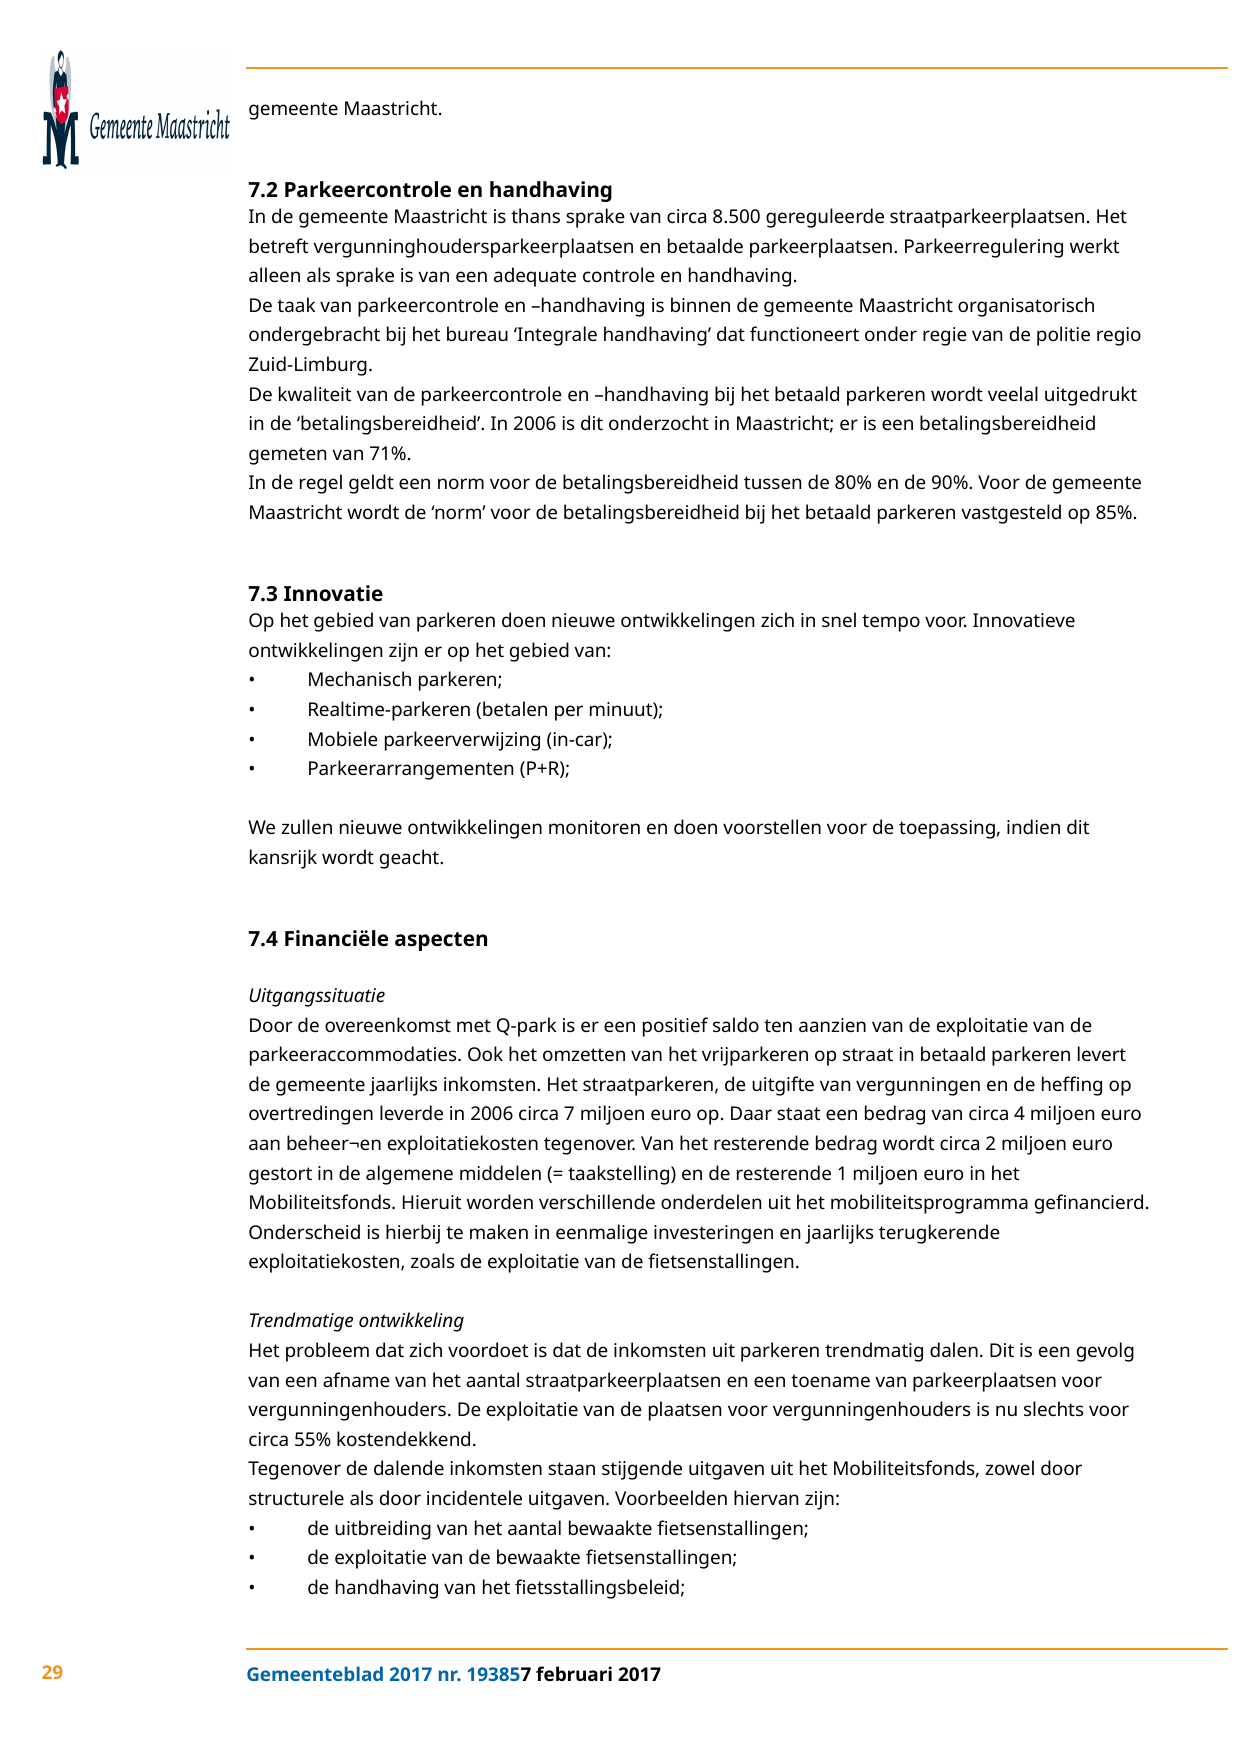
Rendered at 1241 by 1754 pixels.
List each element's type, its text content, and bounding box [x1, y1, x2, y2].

text Uitgangssituatie [248, 982, 1152, 1008]
text De taak van parkeercontrole en –handhaving is binnen de gemeente Maastricht organisatorisch ondergebracht bij het bureau ‘Integrale handhaving’ dat functioneert onder regie van de politie regio Zuid-Limburg. [248, 292, 1152, 377]
text De kwaliteit van de parkeercontrole en –handhaving bij het betaald parkeren wordt veelal uitgedrukt in de ‘betalingsbereidheid’. In 2006 is dit onderzocht in Maastricht; er is een betalingsbereidheid gemeten van 71%. [248, 381, 1152, 466]
text In de regel geldt een norm voor de betalingsbereidheid tussen de 80% en de 90%. Voor de gemeente Maastricht wordt de ‘norm’ voor de betalingsbereidheid bij het betaald parkeren vastgesteld op 85%. [248, 469, 1152, 525]
text 7.2 Parkeercontrole en handhaving [248, 175, 1152, 203]
list Mechanisch parkeren; [248, 667, 1152, 692]
list Mobiele parkeerverwijzing (in-car); [248, 726, 1152, 752]
text gemeente Maastricht. [248, 95, 1152, 121]
text We zullen nieuwe ontwikkelingen monitoren en doen voorstellen voor de toepassing, indien dit kansrijk wordt geacht. [248, 814, 1152, 870]
text Het probleem dat zich voordoet is dat de inkomsten uit parkeren trendmatig dalen. Dit is een gevolg van een afname van het aantal straatparkeerplaatsen en een toename van parkeerplaatsen voor vergunningenhouders. De exploitatie van de plaatsen voor vergunningenhouders is nu slechts voor circa 55% kostendekkend. [248, 1337, 1152, 1452]
text Op het gebied van parkeren doen nieuwe ontwikkelingen zich in snel tempo voor. Innovatieve ontwikkelingen zijn er op het gebied van: [248, 607, 1152, 663]
list Realtime-parkeren (betalen per minuut); [248, 696, 1152, 722]
list de handhaving van het fietsstallingsbeleid; [248, 1574, 1152, 1599]
text Tegenover de dalende inkomsten staan stijgende uitgaven uit het Mobiliteitsfonds, zowel door structurele als door incidentele uitgaven. Voorbeelden hiervan zijn: [248, 1456, 1152, 1511]
text Door de overeenkomst met Q-park is er een positief saldo ten aanzien van de exploitatie van de parkeeraccommodaties. Ook het omzetten van het vrijparkeren op straat in betaald parkeren levert de gemeente jaarlijks inkomsten. Het straatparkeren, de uitgifte van vergunningen en de heffing op overtredingen leverde in 2006 circa 7 miljoen euro op. Daar staat een bedrag van circa 4 miljoen euro aan beheer¬en exploitatiekosten tegenover. Van het resterende bedrag wordt circa 2 miljoen euro gestort in de algemene middelen (= taakstelling) en de resterende 1 miljoen euro in het Mobiliteitsfonds. Hieruit worden verschillende onderdelen uit het mobiliteitsprogramma gefinancierd. Onderscheid is hierbij te maken in eenmalige investeringen en jaarlijks terugkerende exploitatiekosten, zoals de exploitatie van de fietsenstallingen. [248, 1012, 1152, 1274]
text In de gemeente Maastricht is thans sprake van circa 8.500 gereguleerde straatparkeerplaatsen. Het betreft vergunninghoudersparkeerplaatsen en betaalde parkeerplaatsen. Parkeerregulering werkt alleen als sprake is van een adequate controle en handhaving. [248, 203, 1152, 288]
text 7.4 Financiële aspecten [248, 924, 1152, 953]
picture [41, 47, 231, 172]
list de uitbreiding van het aantal bewaakte fietsenstallingen; [248, 1515, 1152, 1540]
text Trendmatige ontwikkeling [248, 1308, 1152, 1333]
list Parkeerarrangementen (P+R); [248, 755, 1152, 781]
text 7.3 Innovatie [248, 579, 1152, 607]
list de exploitatie van de bewaakte fietsenstallingen; [248, 1544, 1152, 1570]
